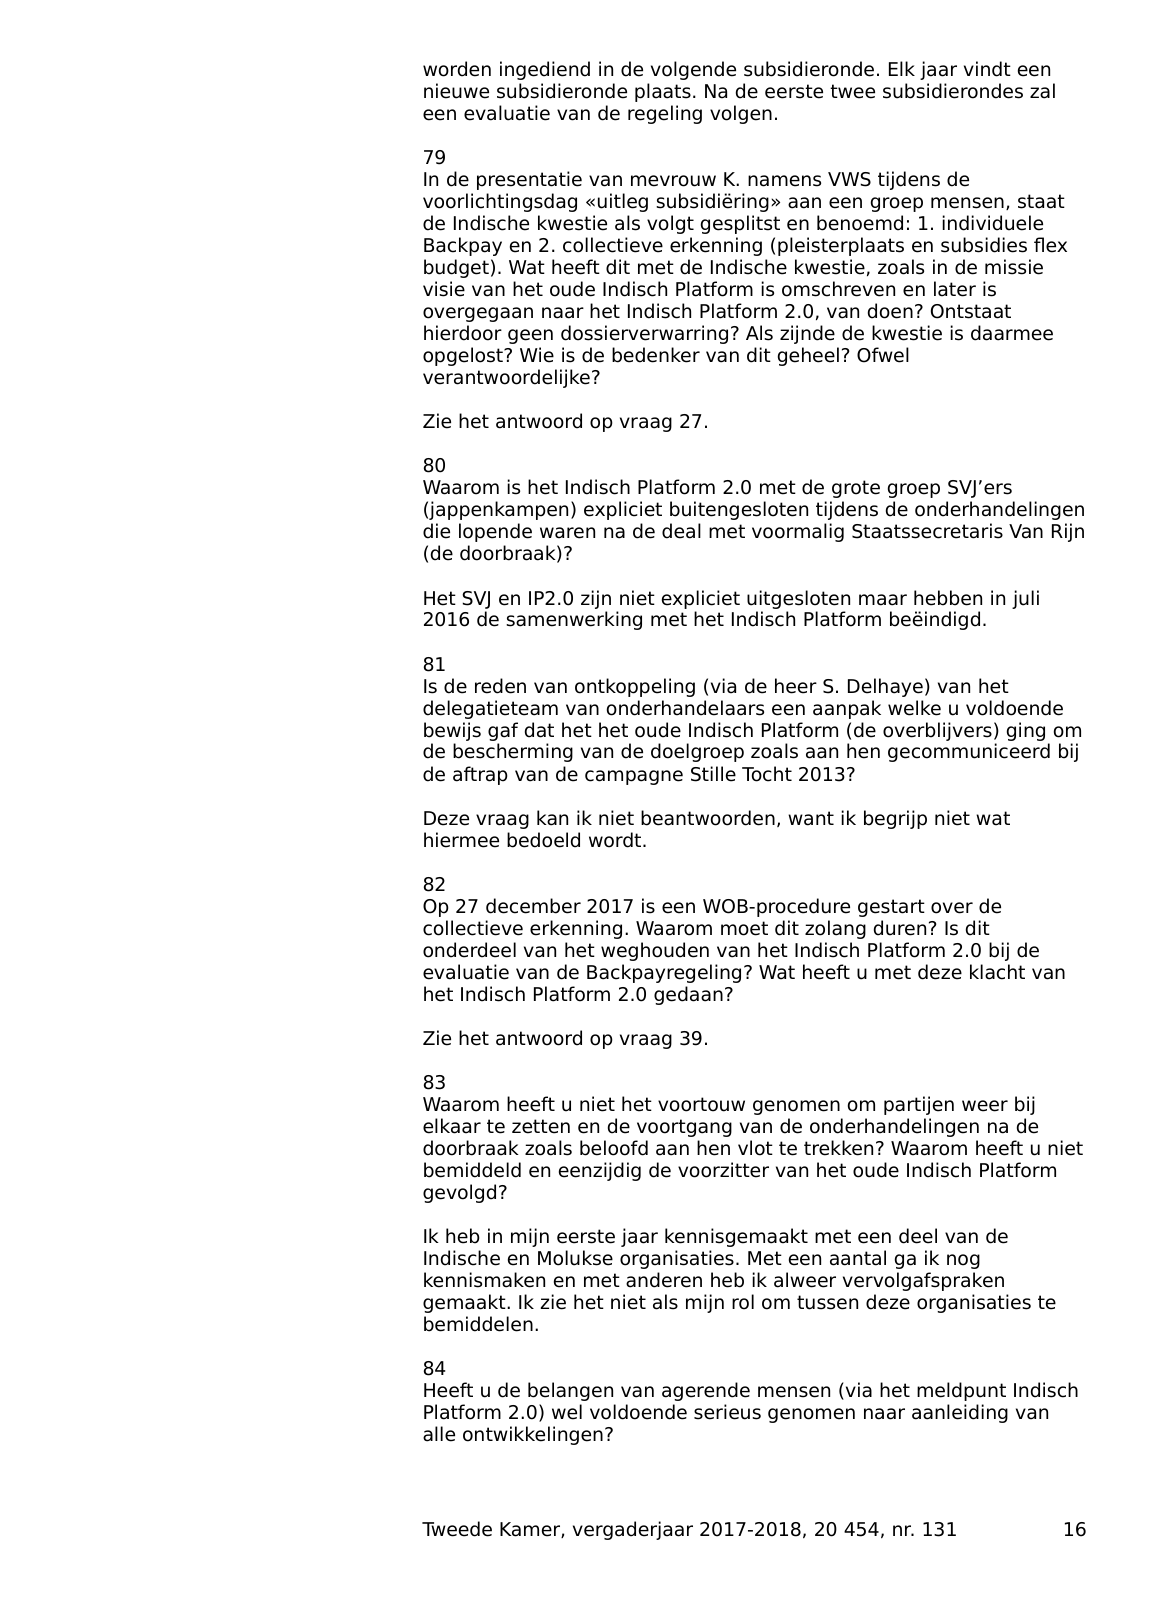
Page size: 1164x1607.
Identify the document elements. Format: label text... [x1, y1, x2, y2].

text Zie het antwoord op vraag 27. [422, 411, 1087, 433]
text In de presentatie van mevrouw K. namens VWS tijdens de voorlichtingsdag «uitleg subsidiëring» aan een groep mensen, staat de Indische kwestie als volgt gesplitst en benoemd: 1. individuele Backpay en 2. collectieve erkenning (pleisterplaats en subsidies flex budget). Wat heeft dit met de Indische kwestie, zoals in de missie visie van het oude Indisch Platform is omschreven en later is overgegaan naar het Indisch Platform 2.0, van doen? Ontstaat hierdoor geen dossierverwarring? Als zijnde de kwestie is daarmee opgelost? Wie is de bedenker van dit geheel? Ofwel verantwoordelijke? [422, 169, 1087, 389]
text Het SVJ en IP2.0 zijn niet expliciet uitgesloten maar hebben in juli 2016 de samenwerking met het Indisch Platform beëindigd. [422, 587, 1087, 631]
text Heeft u de belangen van agerende mensen (via het meldpunt Indisch Platform 2.0) wel voldoende serieus genomen naar aanleiding van alle ontwikkelingen? [422, 1380, 1087, 1446]
text worden ingediend in de volgende subsidieronde. Elk jaar vindt een nieuwe subsidieronde plaats. Na de eerste twee subsidierondes zal een evaluatie van de regeling volgen. [422, 59, 1087, 125]
text 82 [422, 874, 1087, 896]
text Ik heb in mijn eerste jaar kennisgemaakt met een deel van de Indische en Molukse organisaties. Met een aantal ga ik nog kennismaken en met anderen heb ik alweer vervolgafspraken gemaakt. Ik zie het niet als mijn rol om tussen deze organisaties te bemiddelen. [422, 1226, 1087, 1336]
text 79 [422, 147, 1087, 169]
text Waarom heeft u niet het voortouw genomen om partijen weer bij elkaar te zetten en de voortgang van de onderhandelingen na de doorbraak zoals beloofd aan hen vlot te trekken? Waarom heeft u niet bemiddeld en eenzijdig de voorzitter van het oude Indisch Platform gevolgd? [422, 1094, 1087, 1204]
text Op 27 december 2017 is een WOB-procedure gestart over de collectieve erkenning. Waarom moet dit zolang duren? Is dit onderdeel van het weghouden van het Indisch Platform 2.0 bij de evaluatie van de Backpayregeling? Wat heeft u met deze klacht van het Indisch Platform 2.0 gedaan? [422, 896, 1087, 1006]
text Waarom is het Indisch Platform 2.0 met de grote groep SVJ’ers (jappenkampen) expliciet buitengesloten tijdens de onderhandelingen die lopende waren na de deal met voormalig Staatssecretaris Van Rijn (de doorbraak)? [422, 477, 1087, 565]
text Deze vraag kan ik niet beantwoorden, want ik begrijp niet wat hiermee bedoeld wordt. [422, 808, 1087, 852]
text 84 [422, 1358, 1087, 1380]
text 83 [422, 1072, 1087, 1094]
text 80 [422, 455, 1087, 477]
text 81 [422, 653, 1087, 676]
text Is de reden van ontkoppeling (via de heer S. Delhaye) van het delegatieteam van onderhandelaars een aanpak welke u voldoende bewijs gaf dat het het oude Indisch Platform (de overblijvers) ging om de bescherming van de doelgroep zoals aan hen gecommuniceerd bij de aftrap van de campagne Stille Tocht 2013? [422, 676, 1087, 785]
text Zie het antwoord op vraag 39. [422, 1028, 1087, 1050]
